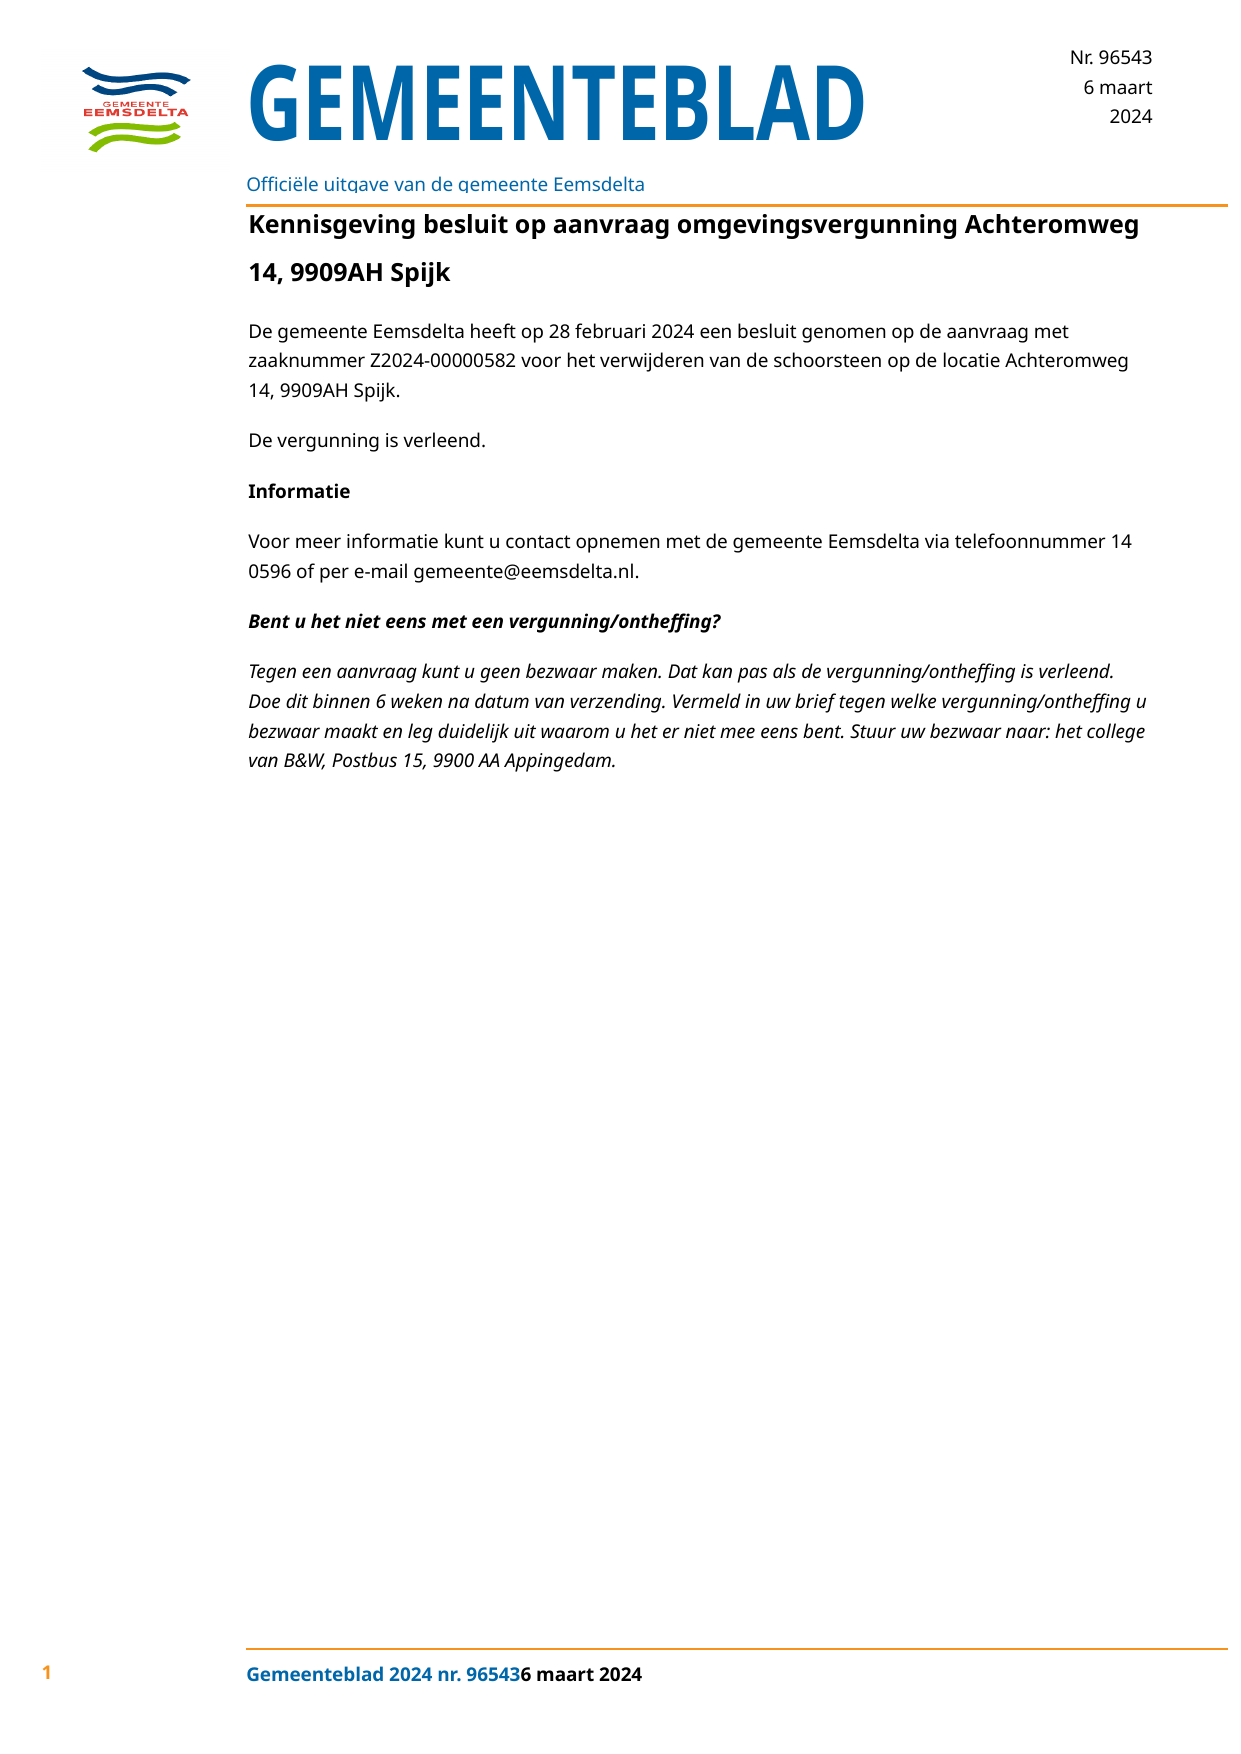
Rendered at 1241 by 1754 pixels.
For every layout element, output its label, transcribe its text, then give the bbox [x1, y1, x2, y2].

text Kennisgeving besluit op aanvraag omgevingsvergunning Achteromweg 14, 9909AH Spijk [248, 207, 1152, 288]
text De gemeente Eemsdelta heeft op 28 februari 2024 een besluit genomen op de aanvraag met zaaknummer Z2024-00000582 voor het verwijderen van de schoorsteen op de locatie Achteromweg 14, 9909AH Spijk. [248, 318, 1152, 403]
text Informatie [248, 478, 1152, 504]
text Bent u het niet eens met een vergunning/ontheffing? [248, 608, 1152, 634]
text Voor meer informatie kunt u contact opnemen met de gemeente Eemsdelta via telefoonnummer 14 0596 of per e-mail gemeente@eemsdelta.nl. [248, 528, 1152, 584]
picture [41, 47, 231, 172]
text Tegen een aanvraag kunt u geen bezwaar maken. Dat kan pas als de vergunning/ontheffing is verleend. Doe dit binnen 6 weken na datum van verzending. Vermeld in uw brief tegen welke vergunning/ontheffing u bezwaar maakt en leg duidelijk uit waarom u het er niet mee eens bent. Stuur uw bezwaar naar: het college van B&W, Postbus 15, 9900 AA Appingedam. [248, 659, 1152, 773]
text De vergunning is verleend. [248, 427, 1152, 453]
